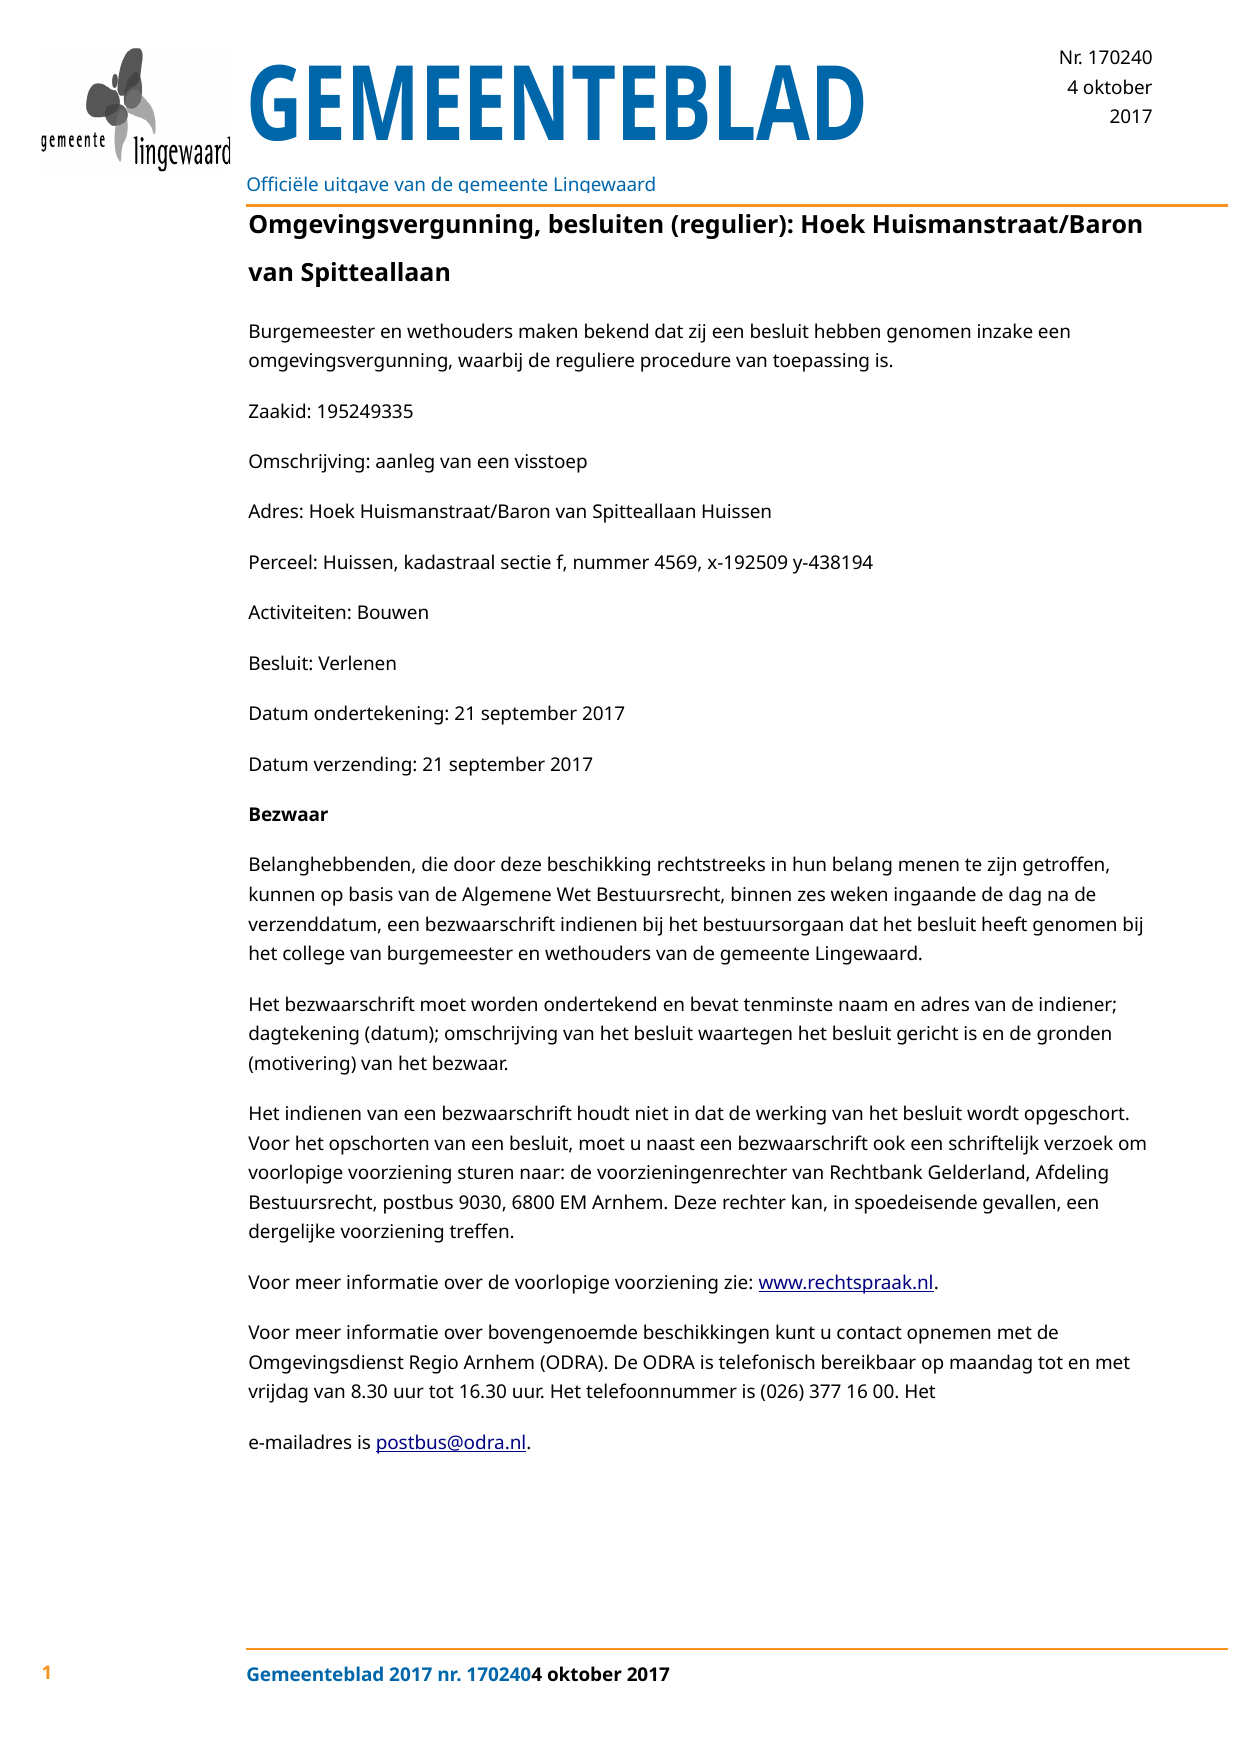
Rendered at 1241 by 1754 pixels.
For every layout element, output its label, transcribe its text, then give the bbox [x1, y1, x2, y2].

text Activiteiten: Bouwen [248, 599, 1152, 625]
text Omschrijving: aanleg van een visstoep [248, 448, 1152, 474]
text Belanghebbenden, die door deze beschikking rechtstreeks in hun belang menen te zijn getroffen, kunnen op basis van de Algemene Wet Bestuursrecht, binnen zes weken ingaande de dag na de verzenddatum, een bezwaarschrift indienen bij het bestuursorgaan dat het besluit heeft genomen bij het college van burgemeester en wethouders van de gemeente Lingewaard. [248, 852, 1152, 966]
text Datum verzending: 21 september 2017 [248, 751, 1152, 777]
text Voor meer informatie over de voorlopige voorziening zie: www.rechtspraak.nl. [248, 1269, 1152, 1295]
text Voor meer informatie over bovengenoemde beschikkingen kunt u contact opnemen met de Omgevingsdienst Regio Arnhem (ODRA). De ODRA is telefonisch bereikbaar op maandag tot en met vrijdag van 8.30 uur tot 16.30 uur. Het telefoonnummer is (026) 377 16 00. Het [248, 1319, 1152, 1404]
text Zaakid: 195249335 [248, 398, 1152, 424]
text Burgemeester en wethouders maken bekend dat zij een besluit hebben genomen inzake een omgevingsvergunning, waarbij de reguliere procedure van toepassing is. [248, 318, 1152, 373]
text Perceel: Huissen, kadastraal sectie f, nummer 4569, x-192509 y-438194 [248, 549, 1152, 575]
text Het indienen van een bezwaarschrift houdt niet in dat de werking van het besluit wordt opgeschort. Voor het opschorten van een besluit, moet u naast een bezwaarschrift ook een schriftelijk verzoek om voorlopige voorziening sturen naar: de voorzieningenrechter van Rechtbank Gelderland, Afdeling Bestuursrecht, postbus 9030, 6800 EM Arnhem. Deze rechter kan, in spoedeisende gevallen, een dergelijke voorziening treffen. [248, 1100, 1152, 1244]
text Besluit: Verlenen [248, 650, 1152, 676]
text Omgevingsvergunning, besluiten (regulier): Hoek Huismanstraat/Baron van Spitteallaan [248, 207, 1152, 288]
picture [41, 47, 231, 172]
text Adres: Hoek Huismanstraat/Baron van Spitteallaan Huissen [248, 499, 1152, 524]
text Bezwaar [248, 801, 1152, 827]
text Datum ondertekening: 21 september 2017 [248, 700, 1152, 726]
text Het bezwaarschrift moet worden ondertekend en bevat tenminste naam en adres van de indiener; dagtekening (datum); omschrijving van het besluit waartegen het besluit gericht is en de gronden (motivering) van het bezwaar. [248, 991, 1152, 1076]
text e-mailadres is postbus@odra.nl. [248, 1429, 1152, 1455]
